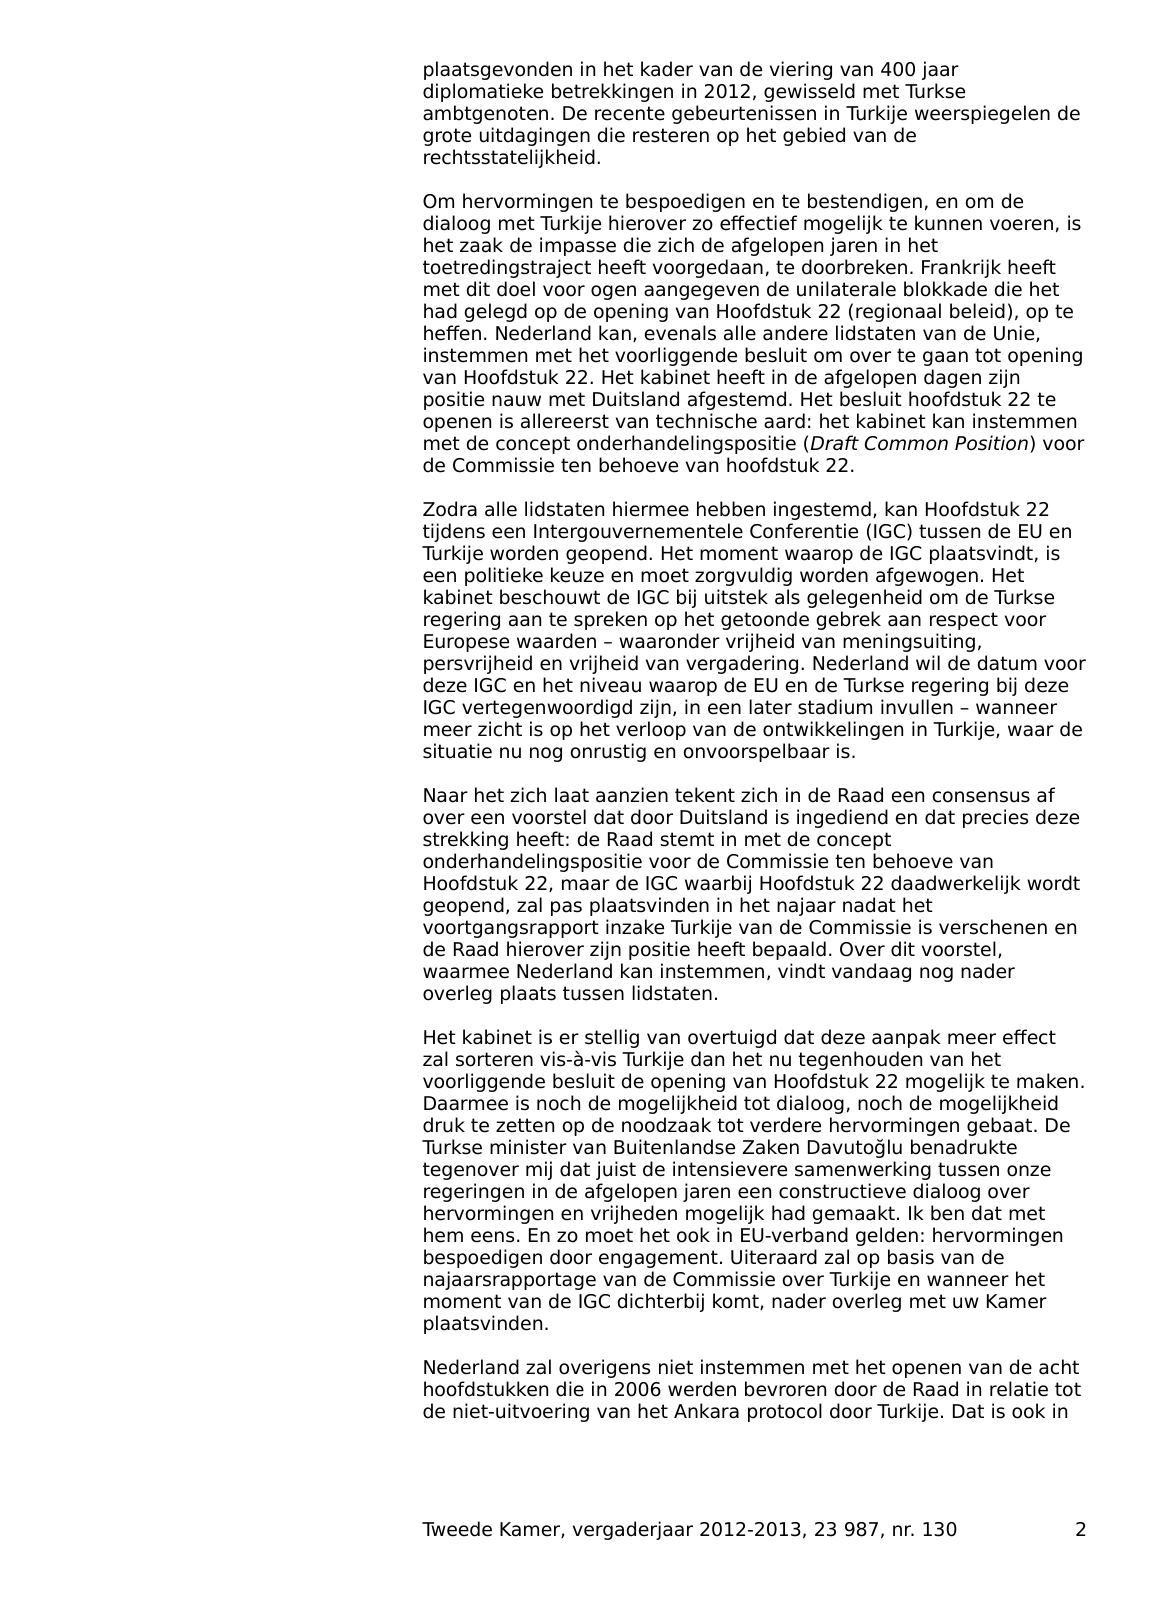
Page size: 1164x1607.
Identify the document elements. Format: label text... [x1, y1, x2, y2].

text Het kabinet is er stellig van overtuigd dat deze aanpak meer effect zal sorteren vis-à-vis Turkije dan het nu tegenhouden van het voorliggende besluit de opening van Hoofdstuk 22 mogelijk te maken. Daarmee is noch de mogelijkheid tot dialoog, noch de mogelijkheid druk te zetten op de noodzaak tot verdere hervormingen gebaat. De Turkse minister van Buitenlandse Zaken Davutoğlu benadrukte tegenover mij dat juist de intensievere samenwerking tussen onze regeringen in de afgelopen jaren een constructieve dialoog over hervormingen en vrijheden mogelijk had gemaakt. Ik ben dat met hem eens. En zo moet het ook in EU-verband gelden: hervormingen bespoedigen door engagement. Uiteraard zal op basis van de najaarsrapportage van de Commissie over Turkije en wanneer het moment van de IGC dichterbij komt, nader overleg met uw Kamer plaatsvinden. [422, 1027, 1087, 1335]
text Nederland zal overigens niet instemmen met het openen van de acht hoofdstukken die in 2006 werden bevroren door de Raad in relatie tot de niet-uitvoering van het Ankara protocol door Turkije. Dat is ook in [422, 1357, 1087, 1423]
text Zodra alle lidstaten hiermee hebben ingestemd, kan Hoofdstuk 22 tijdens een Intergouvernementele Conferentie (IGC) tussen de EU en Turkije worden geopend. Het moment waarop de IGC plaatsvindt, is een politieke keuze en moet zorgvuldig worden afgewogen. Het kabinet beschouwt de IGC bij uitstek als gelegenheid om de Turkse regering aan te spreken op het getoonde gebrek aan respect voor Europese waarden – waaronder vrijheid van meningsuiting, persvrijheid en vrijheid van vergadering. Nederland wil de datum voor deze IGC en het niveau waarop de EU en de Turkse regering bij deze IGC vertegenwoordigd zijn, in een later stadium invullen – wanneer meer zicht is op het verloop van de ontwikkelingen in Turkije, waar de situatie nu nog onrustig en onvoorspelbaar is. [422, 499, 1087, 763]
text plaatsgevonden in het kader van de viering van 400 jaar diplomatieke betrekkingen in 2012, gewisseld met Turkse ambtgenoten. De recente gebeurtenissen in Turkije weerspiegelen de grote uitdagingen die resteren op het gebied van de rechtsstatelijkheid. [422, 59, 1087, 169]
text Om hervormingen te bespoedigen en te bestendigen, en om de dialoog met Turkije hierover zo effectief mogelijk te kunnen voeren, is het zaak de impasse die zich de afgelopen jaren in het toetredingstraject heeft voorgedaan, te doorbreken. Frankrijk heeft met dit doel voor ogen aangegeven de unilaterale blokkade die het had gelegd op de opening van Hoofdstuk 22 (regionaal beleid), op te heffen. Nederland kan, evenals alle andere lidstaten van de Unie, instemmen met het voorliggende besluit om over te gaan tot opening van Hoofdstuk 22. Het kabinet heeft in de afgelopen dagen zijn positie nauw met Duitsland afgestemd. Het besluit hoofdstuk 22 te openen is allereerst van technische aard: het kabinet kan instemmen met de concept onderhandelingspositie (Draft Common Position) voor de Commissie ten behoeve van hoofdstuk 22. [422, 191, 1087, 477]
text Naar het zich laat aanzien tekent zich in de Raad een consensus af over een voorstel dat door Duitsland is ingediend en dat precies deze strekking heeft: de Raad stemt in met de concept onderhandelingspositie voor de Commissie ten behoeve van Hoofdstuk 22, maar de IGC waarbij Hoofdstuk 22 daadwerkelijk wordt geopend, zal pas plaatsvinden in het najaar nadat het voortgangsrapport inzake Turkije van de Commissie is verschenen en de Raad hierover zijn positie heeft bepaald. Over dit voorstel, waarmee Nederland kan instemmen, vindt vandaag nog nader overleg plaats tussen lidstaten. [422, 785, 1087, 1005]
